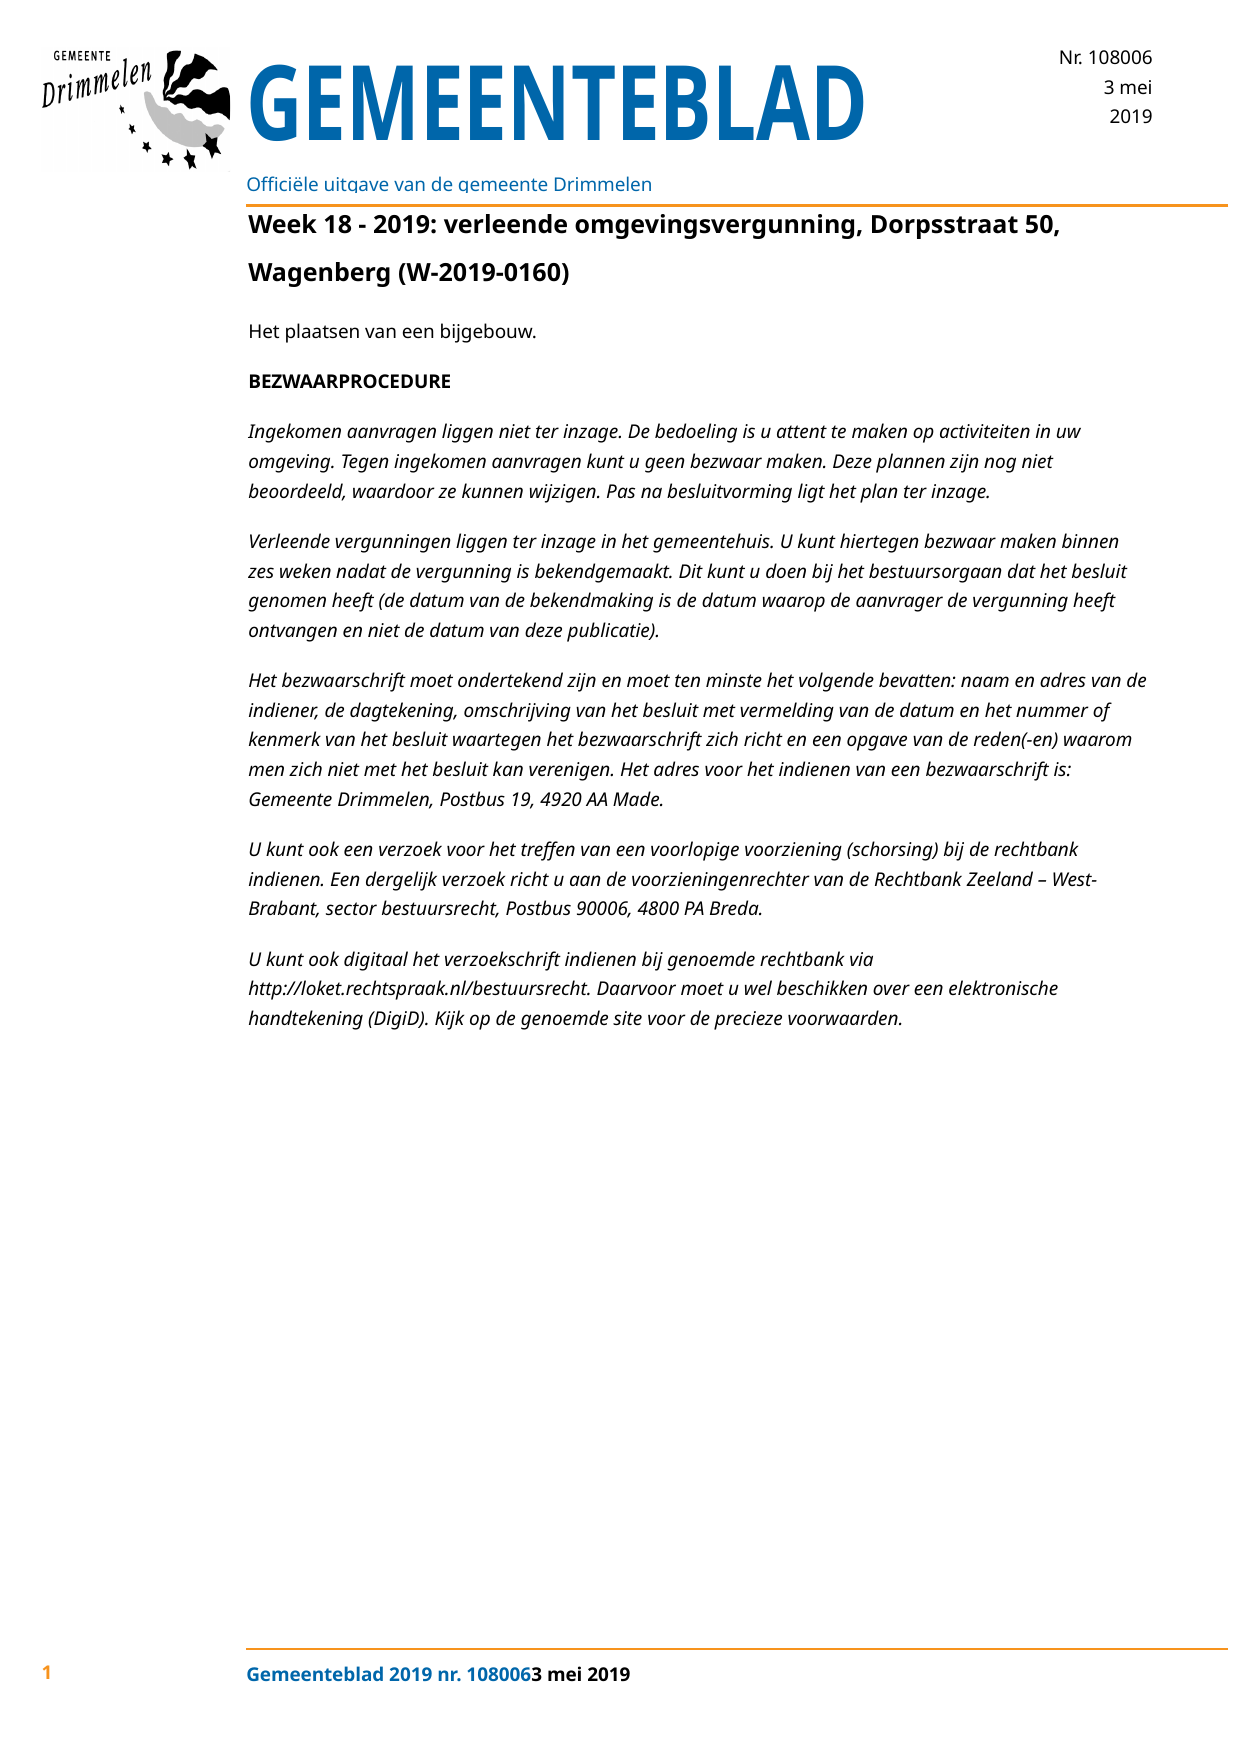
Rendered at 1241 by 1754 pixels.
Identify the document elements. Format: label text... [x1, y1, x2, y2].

picture [41, 47, 231, 172]
text Het bezwaarschrift moet ondertekend zijn en moet ten minste het volgende bevatten: naam en adres van de indiener, de dagtekening, omschrijving van het besluit met vermelding van de datum en het nummer of kenmerk van het besluit waartegen het bezwaarschrift zich richt en een opgave van de reden(-en) waarom men zich niet met het besluit kan verenigen. Het adres voor het indienen van een bezwaarschrift is: Gemeente Drimmelen, Postbus 19, 4920 AA Made. [248, 667, 1152, 812]
text Verleende vergunningen liggen ter inzage in het gemeentehuis. U kunt hiertegen bezwaar maken binnen zes weken nadat de vergunning is bekendgemaakt. Dit kunt u doen bij het bestuursorgaan dat het besluit genomen heeft (de datum van de bekendmaking is de datum waarop de aanvrager de vergunning heeft ontvangen en niet de datum van deze publicatie). [248, 528, 1152, 643]
text Week 18 - 2019: verleende omgevingsvergunning, Dorpsstraat 50, Wagenberg (W-2019-0160) [248, 207, 1152, 288]
text U kunt ook digitaal het verzoekschrift indienen bij genoemde rechtbank via http://loket.rechtspraak.nl/bestuursrecht. Daarvoor moet u wel beschikken over een elektronische handtekening (DigiD). Kijk op de genoemde site voor de precieze voorwaarden. [248, 946, 1152, 1031]
text Het plaatsen van een bijgebouw. [248, 318, 1152, 344]
text U kunt ook een verzoek voor het treffen van een voorlopige voorziening (schorsing) bij de rechtbank indienen. Een dergelijk verzoek richt u aan de voorzieningenrechter van de Rechtbank Zeeland – West-Brabant, sector bestuursrecht, Postbus 90006, 4800 PA Breda. [248, 836, 1152, 921]
text Ingekomen aanvragen liggen niet ter inzage. De bedoeling is u attent te maken op activiteiten in uw omgeving. Tegen ingekomen aanvragen kunt u geen bezwaar maken. Deze plannen zijn nog niet beoordeeld, waardoor ze kunnen wijzigen. Pas na besluitvorming ligt het plan ter inzage. [248, 419, 1152, 504]
text BEZWAARPROCEDURE [248, 368, 1152, 394]
